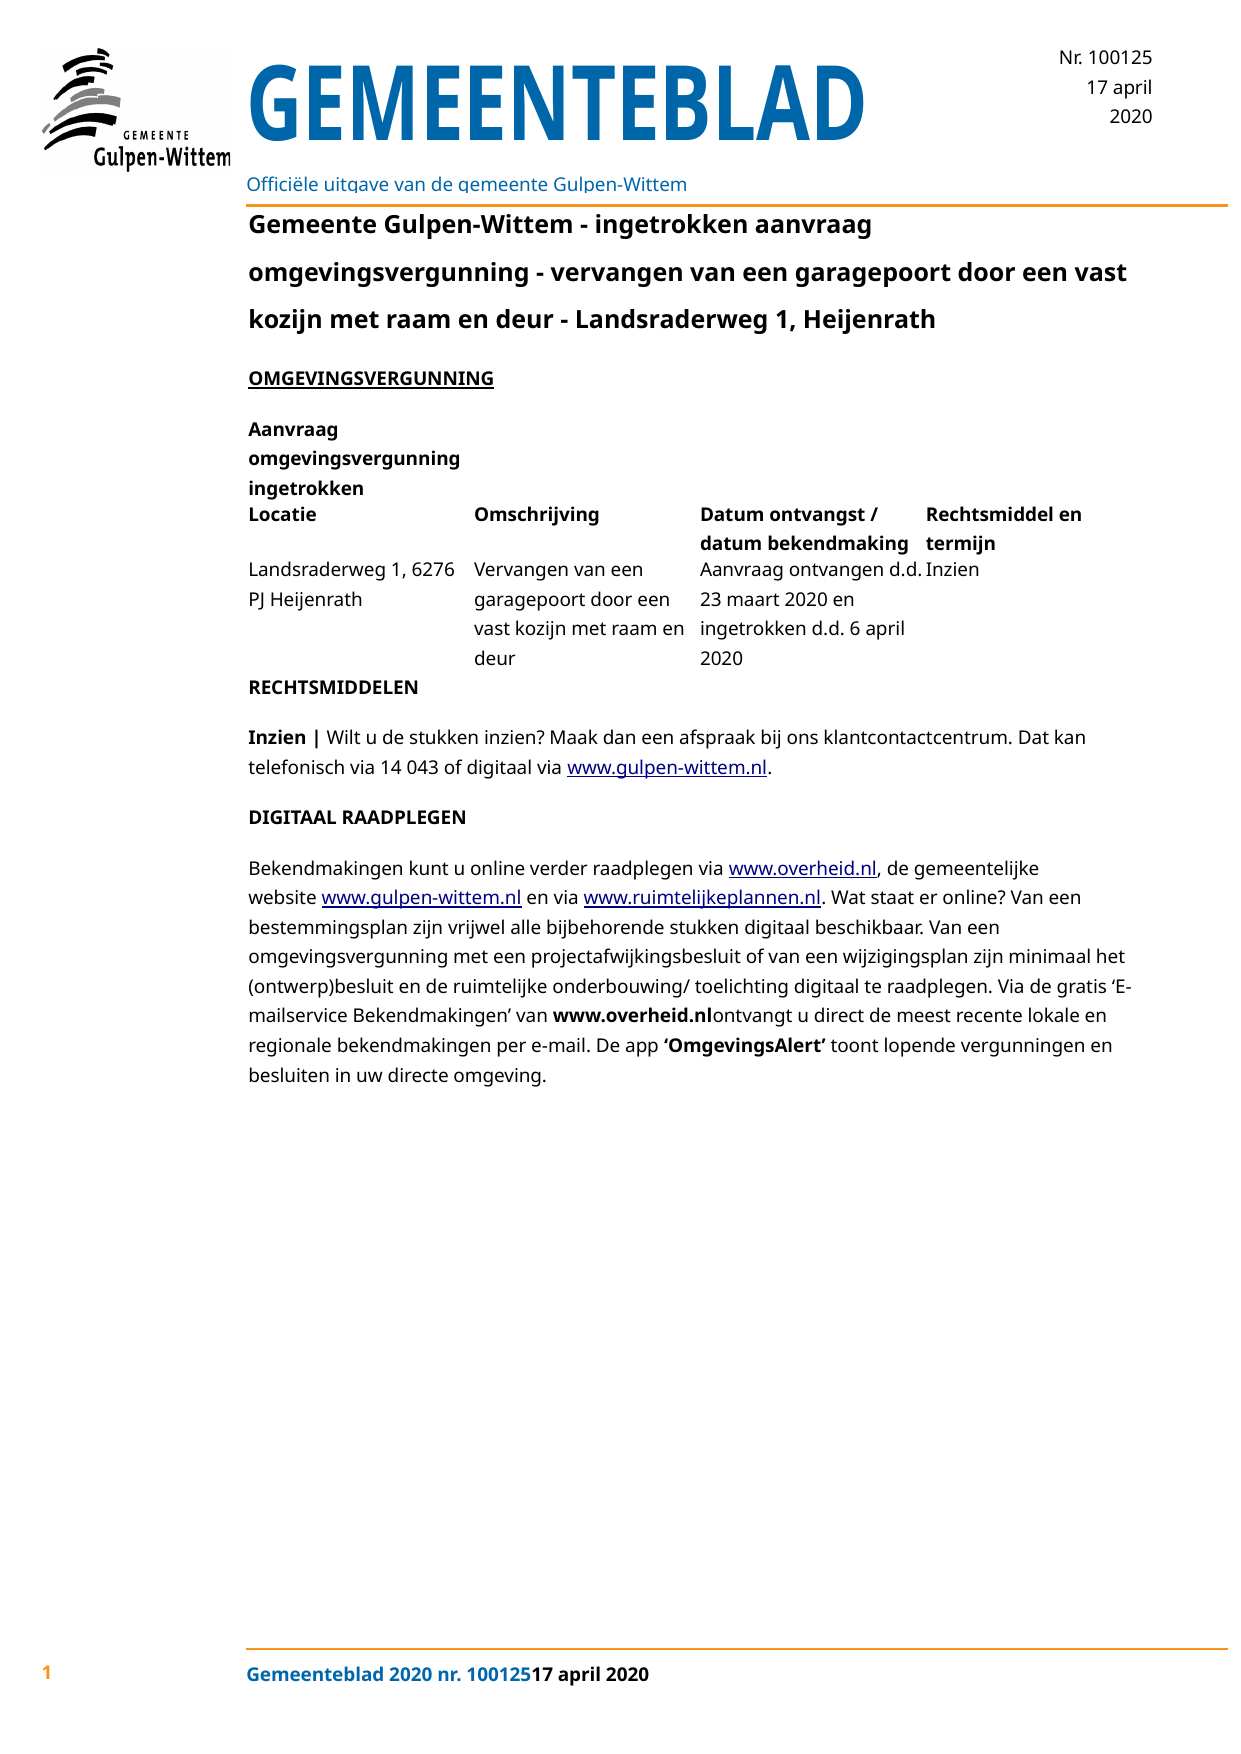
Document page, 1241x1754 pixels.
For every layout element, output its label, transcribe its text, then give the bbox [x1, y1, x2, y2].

text RECHTSMIDDELEN [248, 674, 1152, 700]
table_cell Datum ontvangst / datum bekendmaking [700, 501, 926, 556]
text OMGEVINGSVERGUNNING [248, 366, 1152, 391]
table_cell Aanvraag ontvangen d.d. 23 maart 2020 en ingetrokken d.d. 6 april 2020 [700, 556, 926, 671]
table_cell Locatie [248, 501, 474, 556]
table_cell Inzien [926, 556, 1152, 671]
table_header Aanvraag omgevingsvergunning ingetrokken [248, 416, 474, 501]
table_header [700, 416, 926, 501]
table_header [474, 416, 700, 501]
table_cell Landsraderweg 1, 6276 PJ Heijenrath [248, 556, 474, 671]
text Inzien | Wilt u de stukken inzien? Maak dan een afspraak bij ons klantcontactcentrum. Dat kan telefonisch via 14 043 of digitaal via www.gulpen-wittem.nl. [248, 724, 1152, 780]
table_cell Omschrijving [474, 501, 700, 556]
picture [41, 47, 231, 172]
table_cell Vervangen van een garagepoort door een vast kozijn met raam en deur [474, 556, 700, 671]
table_header [926, 416, 1152, 501]
table_cell Rechtsmiddel en termijn [926, 501, 1152, 556]
text Gemeente Gulpen-Wittem - ingetrokken aanvraag omgevingsvergunning - vervangen van een garagepoort door een vast kozijn met raam en deur - Landsraderweg 1, Heijenrath [248, 207, 1152, 336]
text Bekendmakingen kunt u online verder raadplegen via www.overheid.nl, de gemeentelijke website www.gulpen-wittem.nl en via www.ruimtelijkeplannen.nl. Wat staat er online? Van een bestemmingsplan zijn vrijwel alle bijbehorende stukken digitaal beschikbaar. Van een omgevingsvergunning met een projectafwijkingsbesluit of van een wijzigingsplan zijn minimaal het (ontwerp)besluit en de ruimtelijke onderbouwing/ toelichting digitaal te raadplegen. Via de gratis ‘E-mailservice Bekendmakingen’ van www.overheid.nlontvangt u direct de meest recente lokale en regionale bekendmakingen per e-mail. De app ‘OmgevingsAlert’ toont lopende vergunningen en besluiten in uw directe omgeving. [248, 855, 1152, 1088]
text DIGITAAL RAADPLEGEN [248, 804, 1152, 830]
